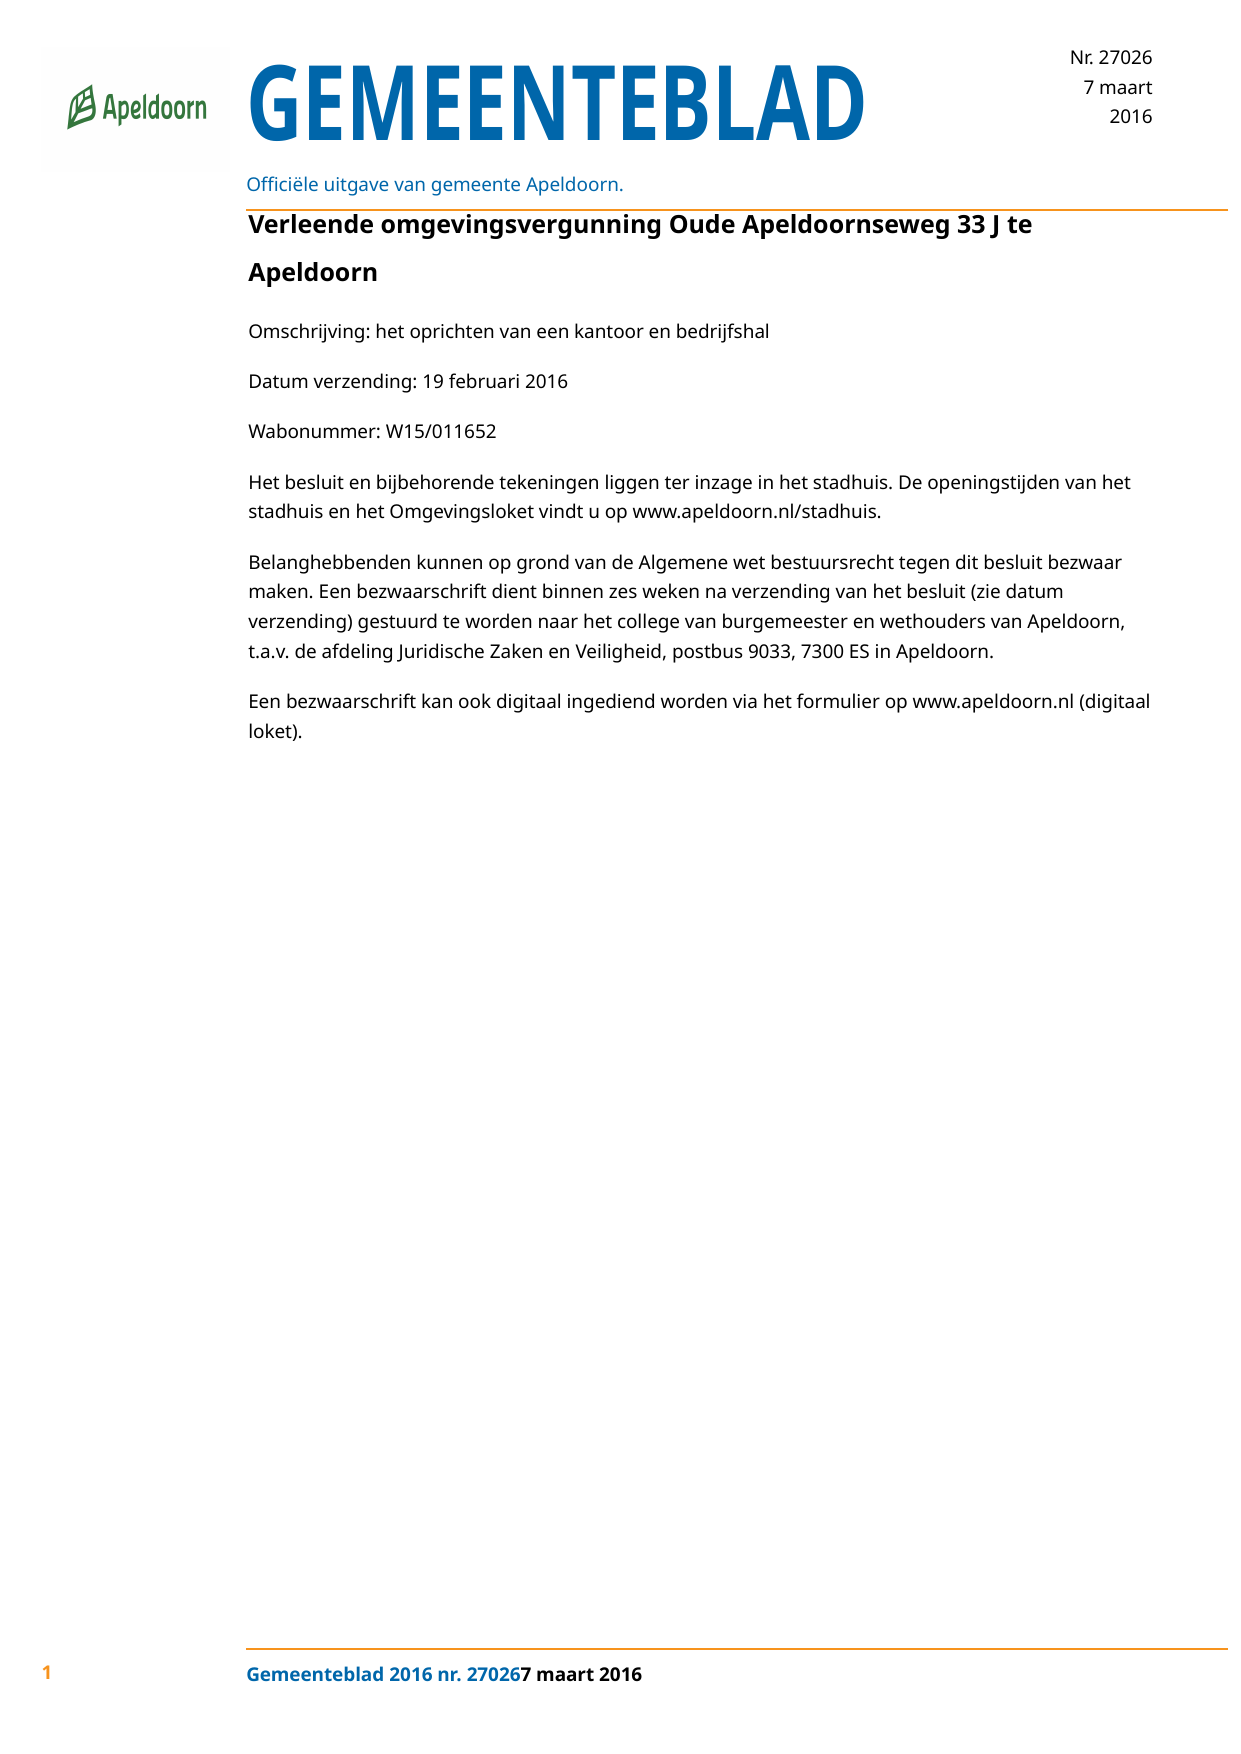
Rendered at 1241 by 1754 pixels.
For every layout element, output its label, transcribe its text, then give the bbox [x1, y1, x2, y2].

text Omschrijving: het oprichten van een kantoor en bedrijfshal [248, 318, 1152, 344]
picture [41, 47, 231, 172]
text Wabonummer: W15/011652 [248, 419, 1152, 444]
text Belanghebbenden kunnen op grond van de Algemene wet bestuursrecht tegen dit besluit bezwaar maken. Een bezwaarschrift dient binnen zes weken na verzending van het besluit (zie datum verzending) gestuurd te worden naar het college van burgemeester en wethouders van Apeldoorn, t.a.v. de afdeling Juridische Zaken en Veiligheid, postbus 9033, 7300 ES in Apeldoorn. [248, 549, 1152, 664]
text Een bezwaarschrift kan ook digitaal ingediend worden via het formulier op www.apeldoorn.nl (digitaal loket). [248, 688, 1152, 744]
text Het besluit en bijbehorende tekeningen liggen ter inzage in het stadhuis. De openingstijden van het stadhuis en het Omgevingsloket vindt u op www.apeldoorn.nl/stadhuis. [248, 469, 1152, 524]
text Datum verzending: 19 februari 2016 [248, 368, 1152, 394]
text Verleende omgevingsvergunning Oude Apeldoornseweg 33 J te Apeldoorn [248, 211, 1152, 288]
